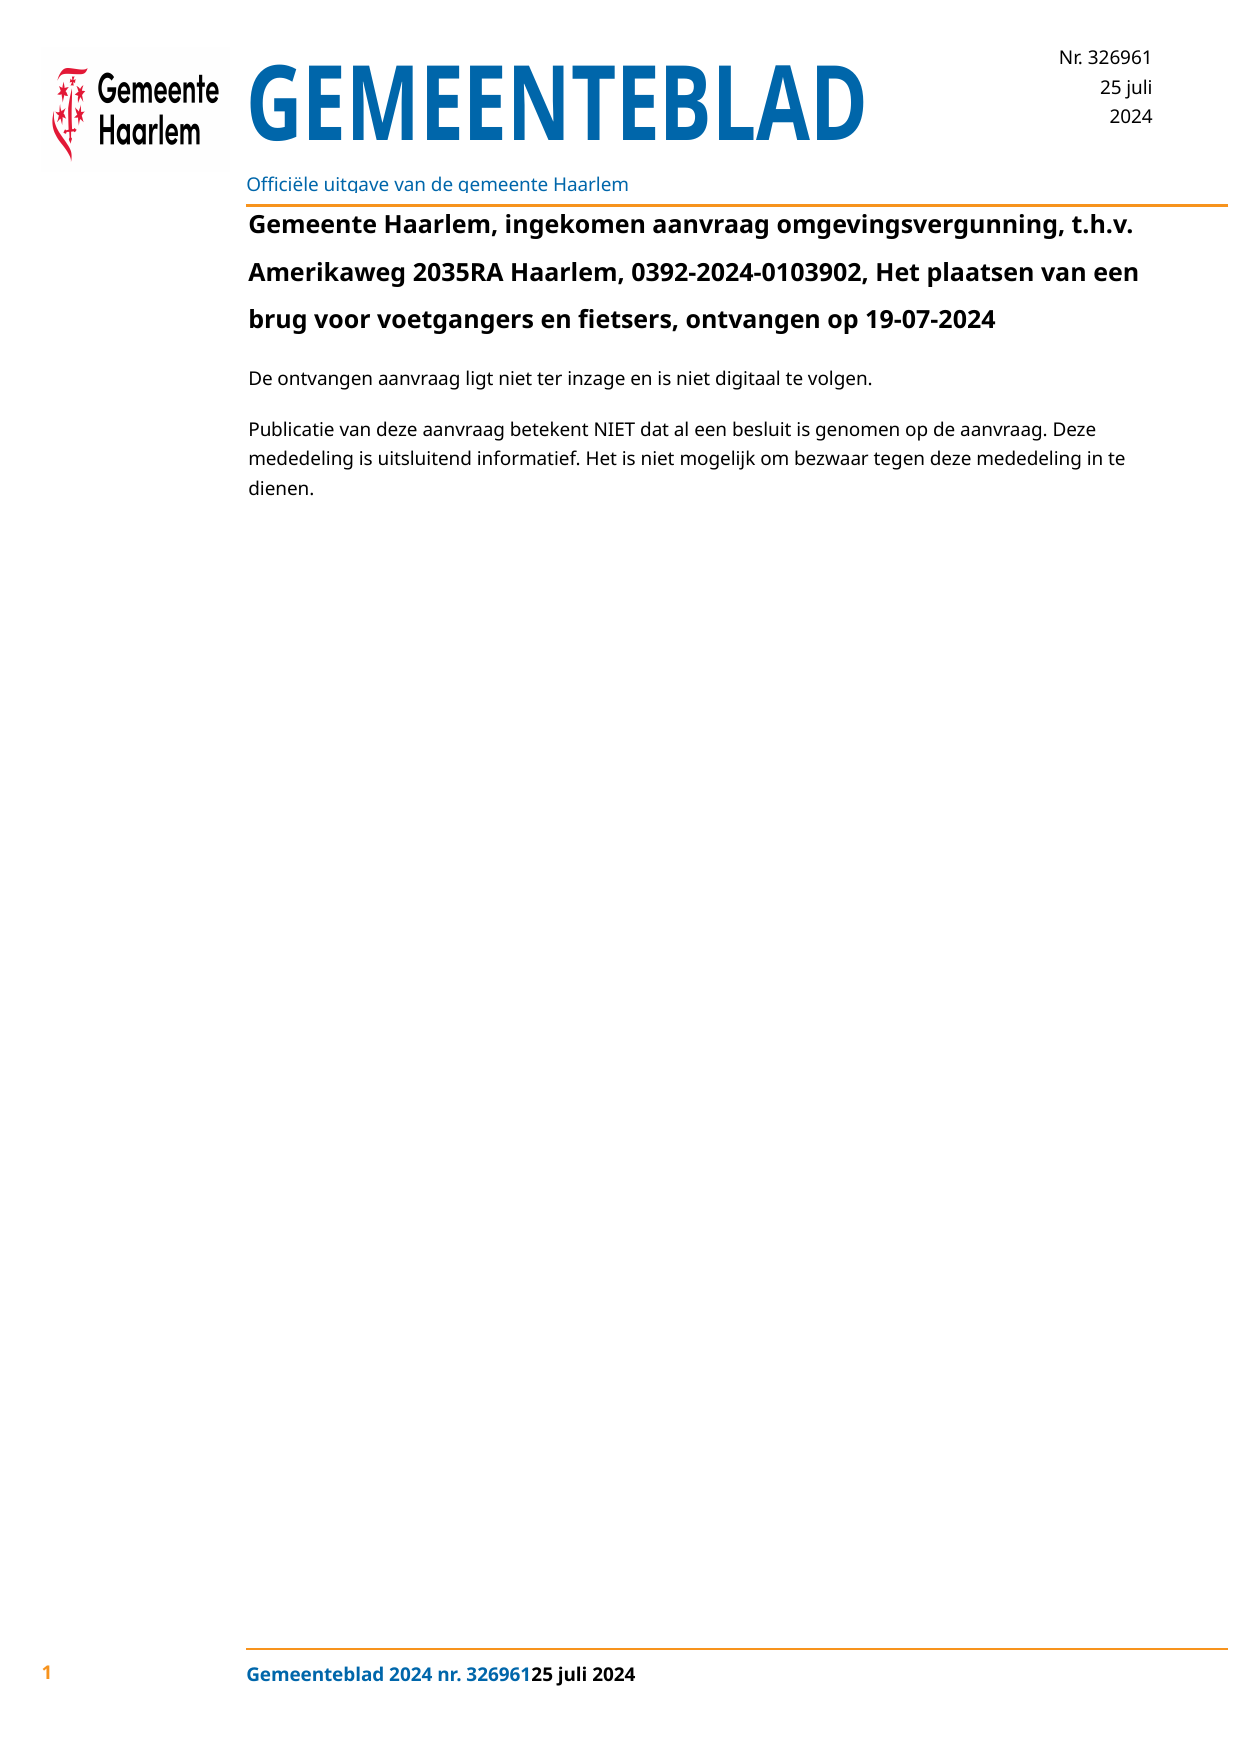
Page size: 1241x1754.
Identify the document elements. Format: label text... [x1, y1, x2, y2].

text De ontvangen aanvraag ligt niet ter inzage en is niet digitaal te volgen. [248, 366, 1152, 391]
text Gemeente Haarlem, ingekomen aanvraag omgevingsvergunning, t.h.v. Amerikaweg 2035RA Haarlem, 0392-2024-0103902, Het plaatsen van een brug voor voetgangers en fietsers, ontvangen op 19-07-2024 [248, 207, 1152, 336]
text Publicatie van deze aanvraag betekent NIET dat al een besluit is genomen op de aanvraag. Deze mededeling is uitsluitend informatief. Het is niet mogelijk om bezwaar tegen deze mededeling in te dienen. [248, 416, 1152, 501]
picture [41, 47, 231, 172]
